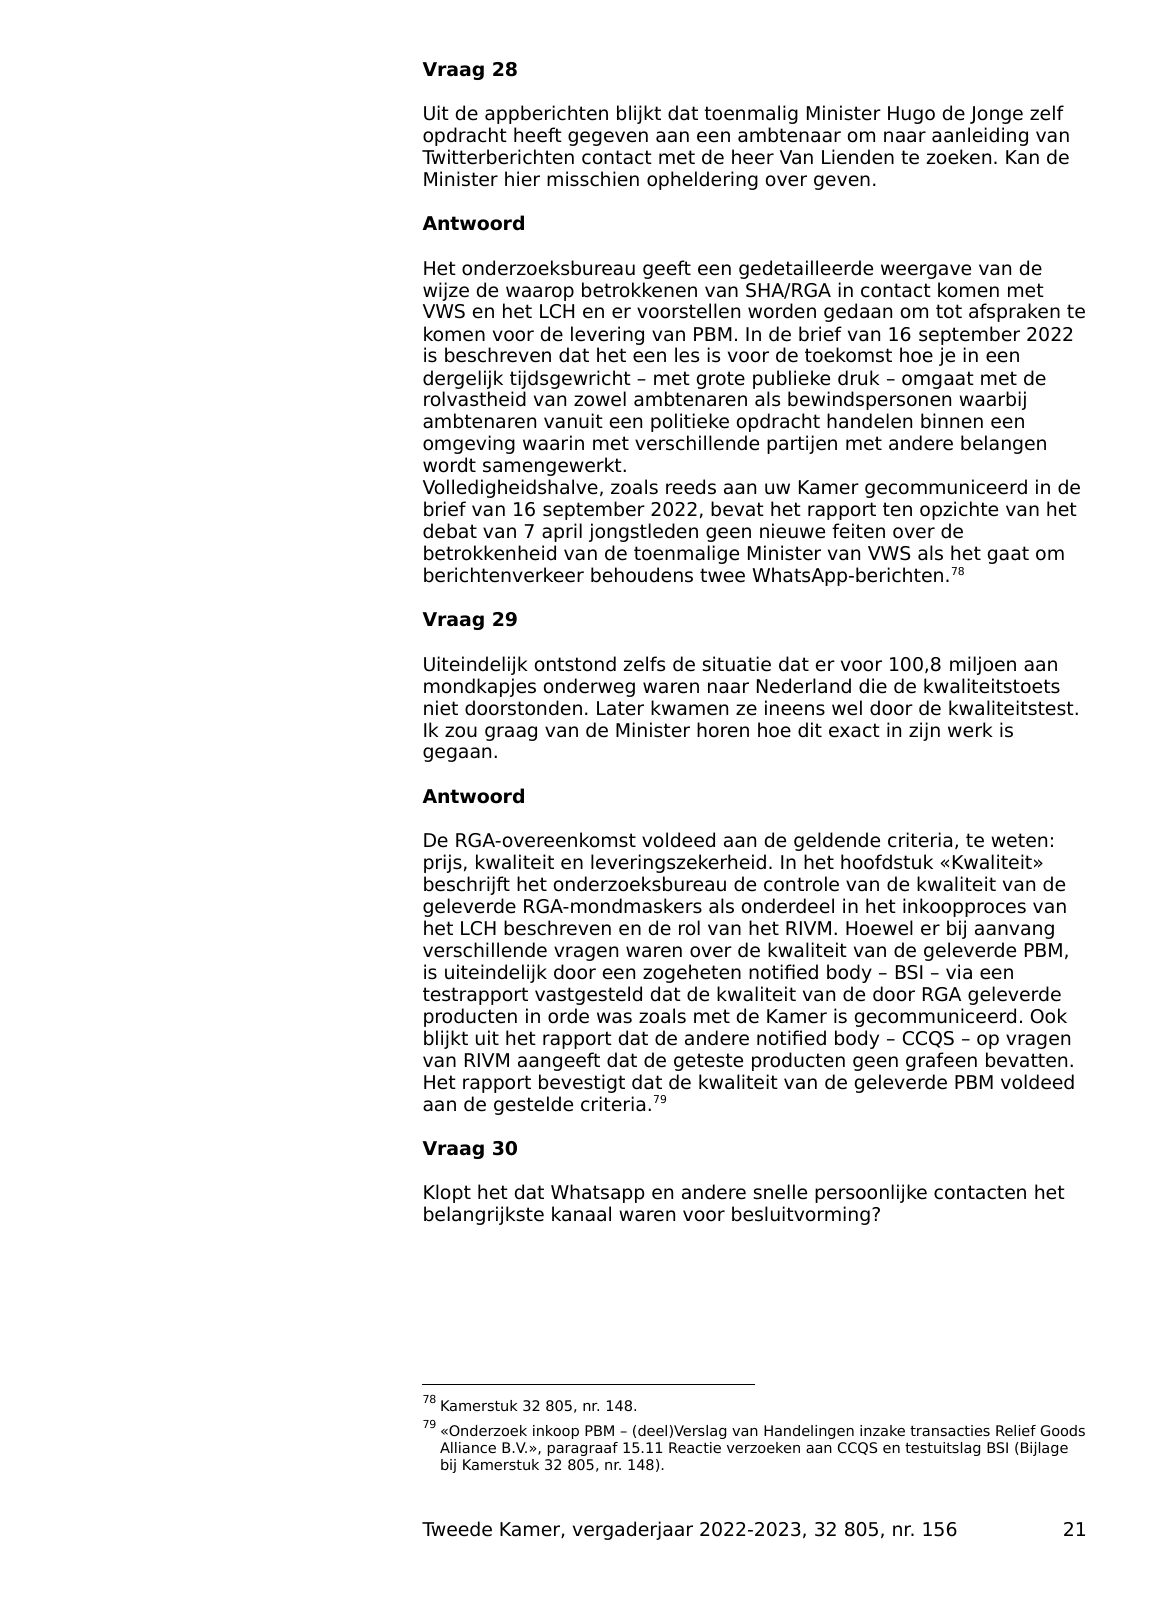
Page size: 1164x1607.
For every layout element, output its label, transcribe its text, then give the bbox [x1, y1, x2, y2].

text De RGA-overeenkomst voldeed aan de geldende criteria, te weten: prijs, kwaliteit en leveringszekerheid. In het hoofdstuk «Kwaliteit» beschrijft het onderzoeksbureau de controle van de kwaliteit van de geleverde RGA-mondmaskers als onderdeel in het inkoopproces van het LCH beschreven en de rol van het RIVM. Hoewel er bij aanvang verschillende vragen waren over de kwaliteit van de geleverde PBM, is uiteindelijk door een zogeheten notified body – BSI – via een testrapport vastgesteld dat de kwaliteit van de door RGA geleverde producten in orde was zoals met de Kamer is gecommuniceerd. Ook blijkt uit het rapport dat de andere notified body – CCQS – op vragen van RIVM aangeeft dat de geteste producten geen grafeen bevatten. Het rapport bevestigt dat de kwaliteit van de geleverde PBM voldeed aan de gestelde criteria. [422, 830, 1087, 1116]
text Uiteindelijk ontstond zelfs de situatie dat er voor 100,8 miljoen aan mondkapjes onderweg waren naar Nederland die de kwaliteitstoets niet doorstonden. Later kwamen ze ineens wel door de kwaliteitstest. Ik zou graag van de Minister horen hoe dit exact in zijn werk is gegaan. [422, 653, 1087, 763]
text Volledigheidshalve, zoals reeds aan uw Kamer gecommuniceerd in de brief van 16 september 2022, bevat het rapport ten opzichte van het debat van 7 april jongstleden geen nieuwe feiten over de betrokkenheid van de toenmalige Minister van VWS als het gaat om berichtenverkeer behoudens twee WhatsApp-berichten. [422, 477, 1087, 587]
text Kamerstuk 32 805, nr. 148. [422, 1393, 1087, 1416]
subtitle Vraag 28 [422, 59, 1087, 81]
subtitle Vraag 30 [422, 1138, 1087, 1160]
text Het onderzoeksbureau geeft een gedetailleerde weergave van de wijze de waarop betrokkenen van SHA/RGA in contact komen met VWS en het LCH en er voorstellen worden gedaan om tot afspraken te komen voor de levering van PBM. In de brief van 16 september 2022 is beschreven dat het een les is voor de toekomst hoe je in een dergelijk tijdsgewricht – met grote publieke druk – omgaat met de rolvastheid van zowel ambtenaren als bewindspersonen waarbij ambtenaren vanuit een politieke opdracht handelen binnen een omgeving waarin met verschillende partijen met andere belangen wordt samengewerkt. [422, 257, 1087, 477]
subtitle Antwoord [422, 786, 1087, 808]
text Uit de appberichten blijkt dat toenmalig Minister Hugo de Jonge zelf opdracht heeft gegeven aan een ambtenaar om naar aanleiding van Twitterberichten contact met de heer Van Lienden te zoeken. Kan de Minister hier misschien opheldering over geven. [422, 103, 1087, 191]
subtitle Antwoord [422, 213, 1087, 235]
text Klopt het dat Whatsapp en andere snelle persoonlijke contacten het belangrijkste kanaal waren voor besluitvorming? [422, 1182, 1087, 1226]
subtitle Vraag 29 [422, 609, 1087, 631]
text «Onderzoek inkoop PBM – (deel)Verslag van Handelingen inzake transacties Relief Goods Alliance B.V.», paragraaf 15.11 Reactie verzoeken aan CCQS en testuitslag BSI (Bijlage bij Kamerstuk 32 805, nr. 148). [422, 1418, 1087, 1474]
